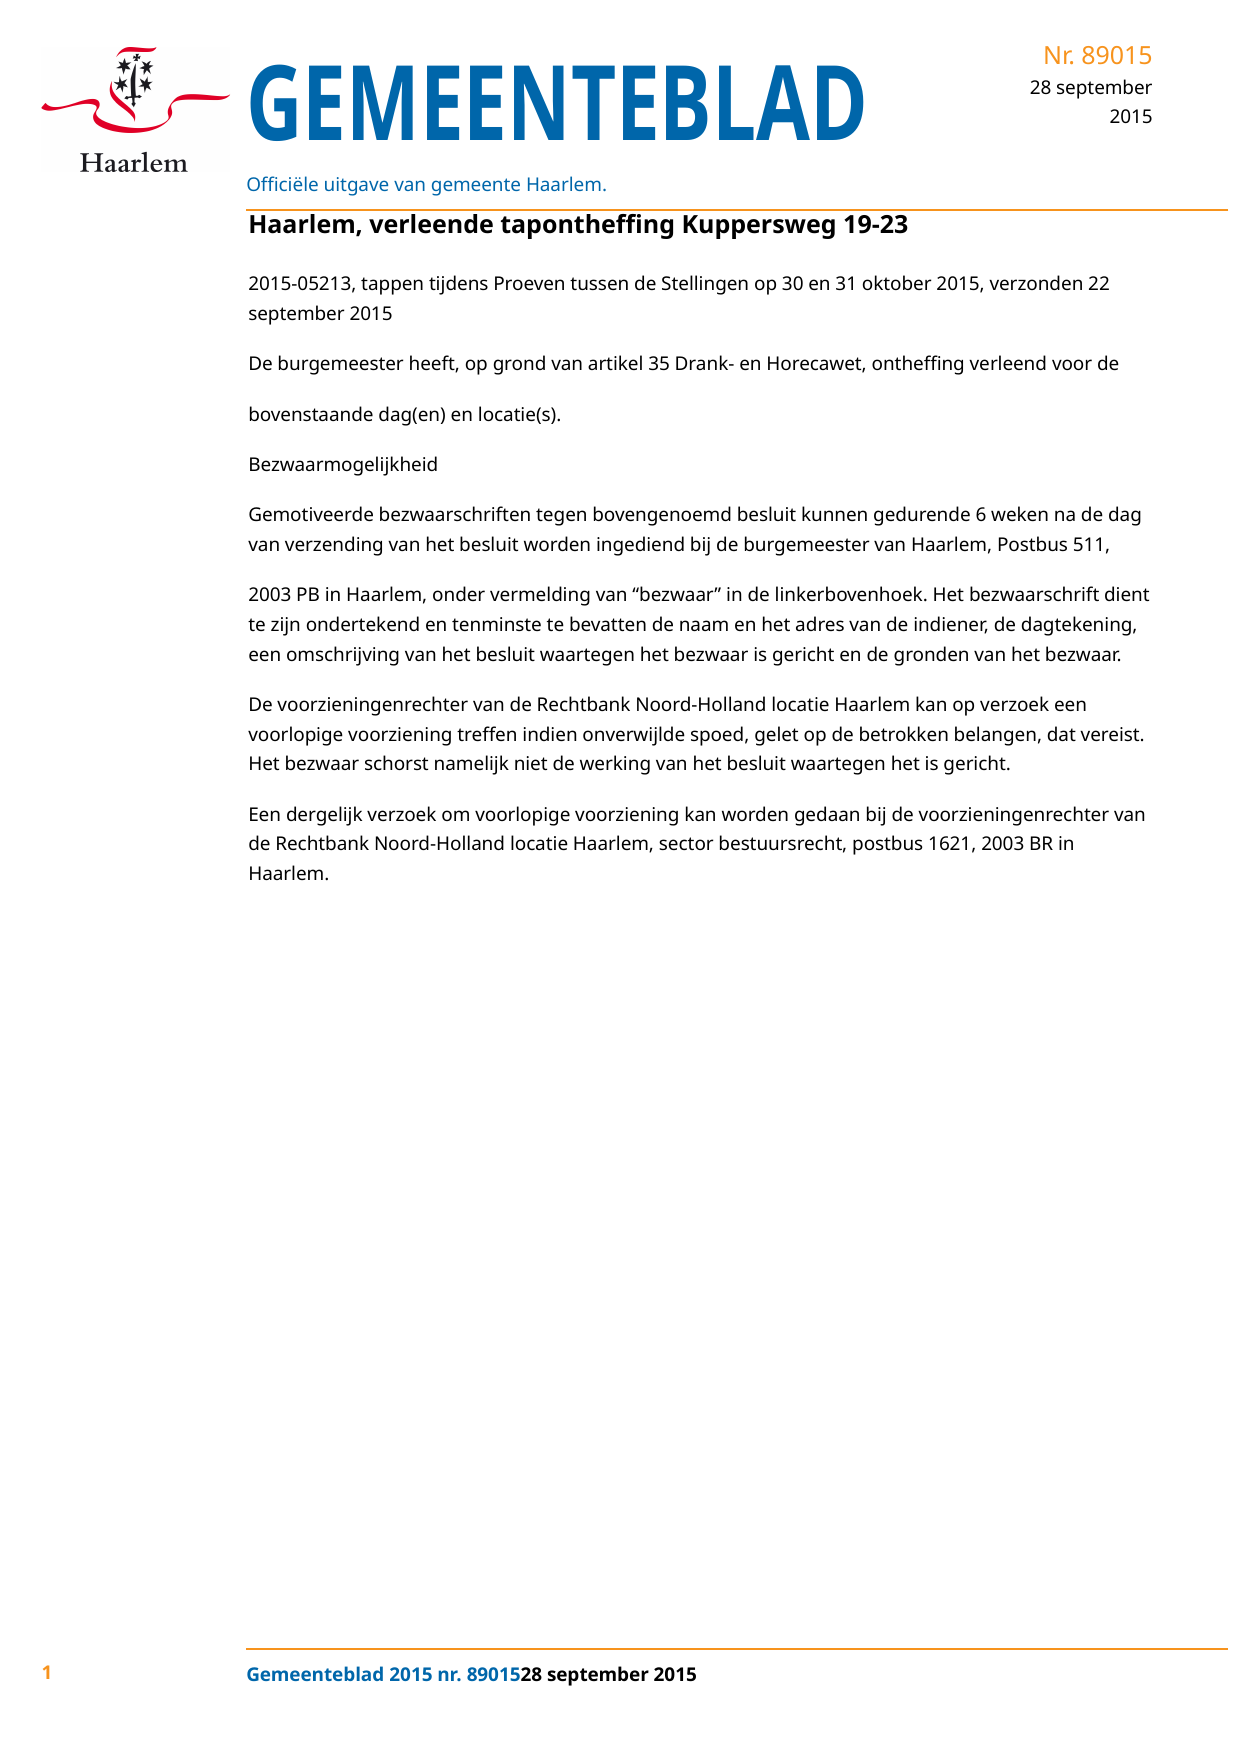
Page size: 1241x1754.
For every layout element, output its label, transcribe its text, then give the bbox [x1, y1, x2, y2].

text Haarlem, verleende tapontheffing Kuppersweg 19-23 [248, 211, 1152, 241]
text 2003 PB in Haarlem, onder vermelding van “bezwaar” in de linkerbovenhoek. Het bezwaarschrift dient te zijn ondertekend en tenminste te bevatten de naam en het adres van de indiener, de dagtekening, een omschrijving van het besluit waartegen het bezwaar is gericht en de gronden van het bezwaar. [248, 582, 1152, 666]
text De voorzieningenrechter van de Rechtbank Noord-Holland locatie Haarlem kan op verzoek een voorlopige voorziening treffen indien onverwijlde spoed, gelet op de betrokken belangen, dat vereist. Het bezwaar schorst namelijk niet de werking van het besluit waartegen het is gericht. [248, 691, 1152, 776]
text Gemotiveerde bezwaarschriften tegen bovengenoemd besluit kunnen gedurende 6 weken na de dag van verzending van het besluit worden ingediend bij de burgemeester van Haarlem, Postbus 511, [248, 502, 1152, 557]
text De burgemeester heeft, op grond van artikel 35 Drank- en Horecawet, ontheffing verleend voor de [248, 350, 1152, 376]
text Bezwaarmogelijkheid [248, 451, 1152, 477]
picture [41, 47, 231, 172]
text Een dergelijk verzoek om voorlopige voorziening kan worden gedaan bij de voorzieningenrechter van de Rechtbank Noord-Holland locatie Haarlem, sector bestuursrecht, postbus 1621, 2003 BR in Haarlem. [248, 801, 1152, 886]
text 2015-05213, tappen tijdens Proeven tussen de Stellingen op 30 en 31 oktober 2015, verzonden 22 september 2015 [248, 270, 1152, 326]
text bovenstaande dag(en) en locatie(s). [248, 401, 1152, 426]
